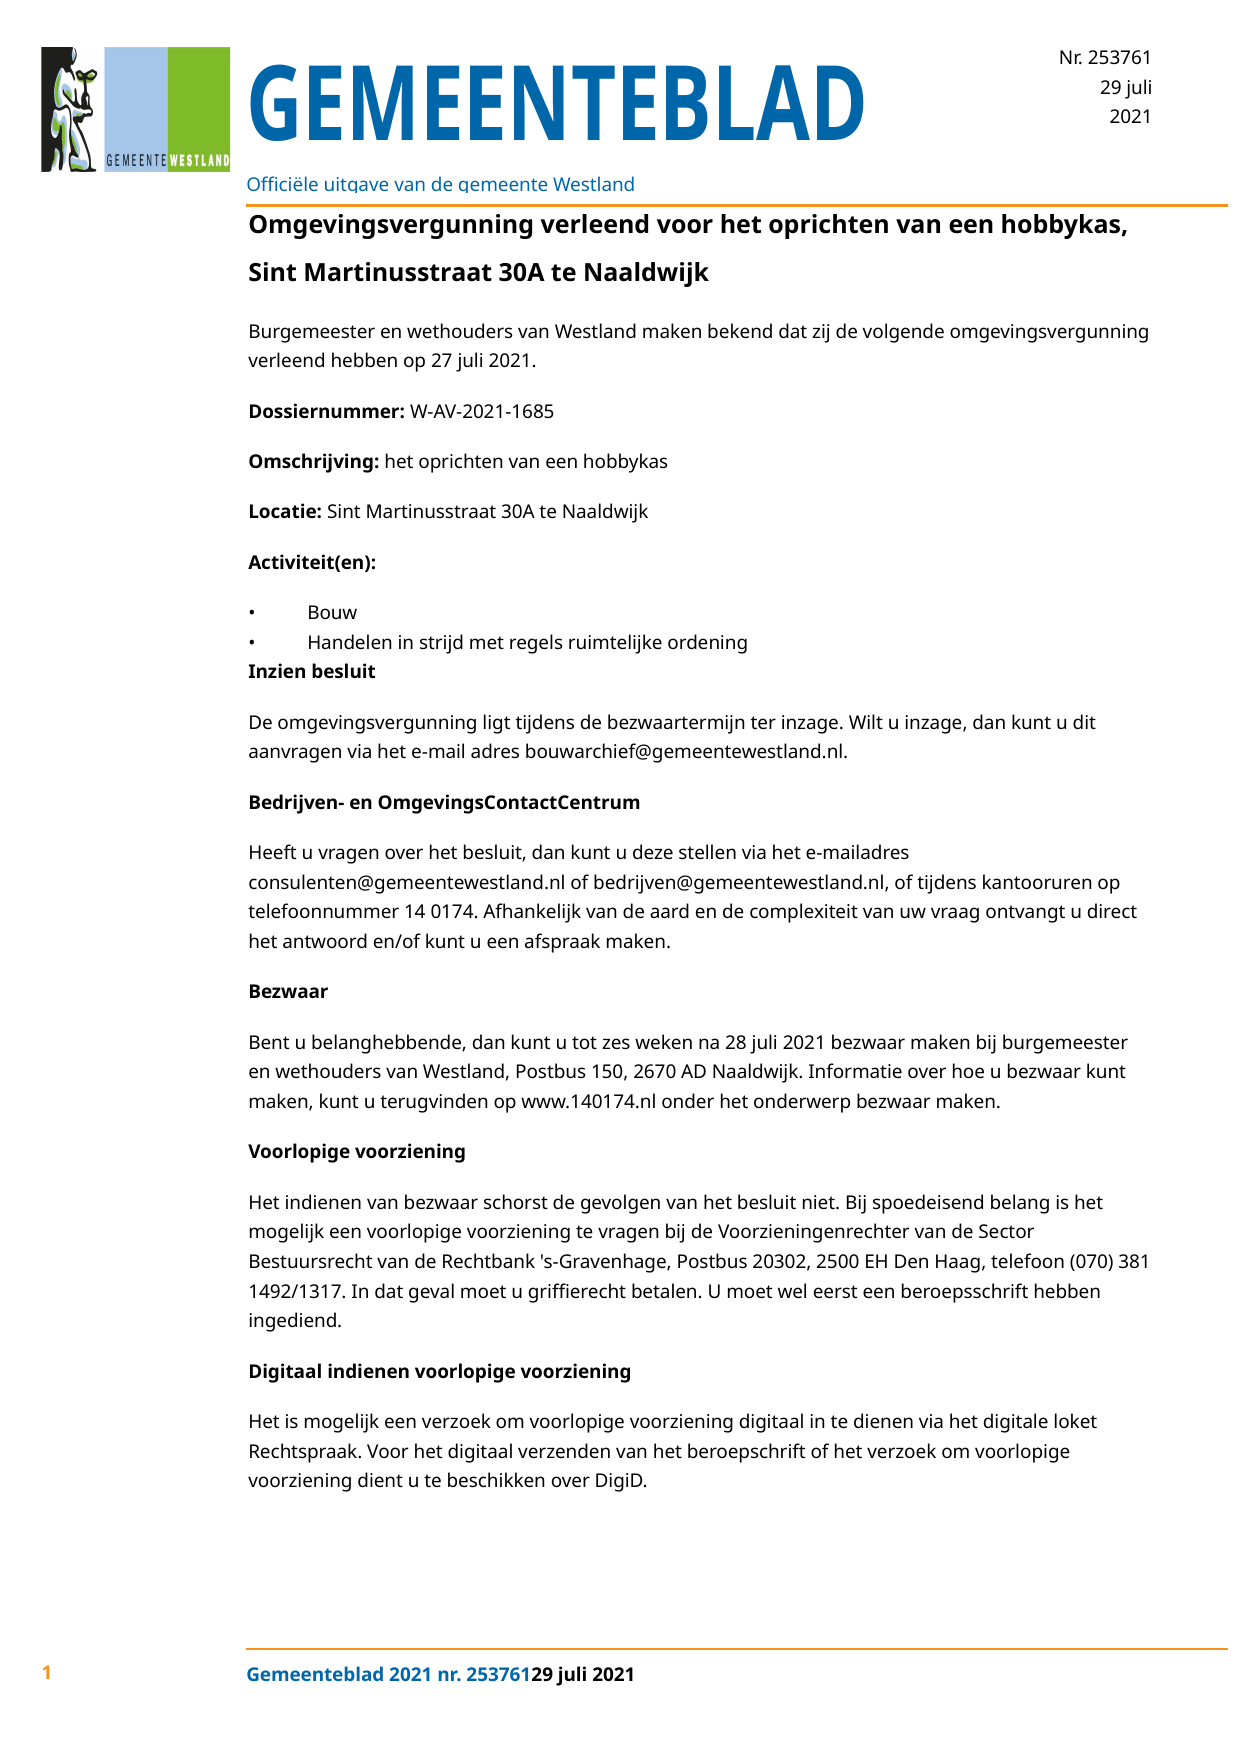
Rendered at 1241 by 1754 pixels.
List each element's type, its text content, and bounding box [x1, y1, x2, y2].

text Locatie: Sint Martinusstraat 30A te Naaldwijk [248, 499, 1152, 524]
text Omschrijving: het oprichten van een hobbykas [248, 448, 1152, 474]
text Heeft u vragen over het besluit, dan kunt u deze stellen via het e-mailadres consulenten@gemeentewestland.nl of bedrijven@gemeentewestland.nl, of tijdens kantooruren op telefoonnummer 14 0174. Afhankelijk van de aard en de complexiteit van uw vraag ontvangt u direct het antwoord en/of kunt u een afspraak maken. [248, 839, 1152, 954]
text Dossiernummer: W-AV-2021-1685 [248, 398, 1152, 424]
text Omgevingsvergunning verleend voor het oprichten van een hobbykas, Sint Martinusstraat 30A te Naaldwijk [248, 207, 1152, 288]
text Het is mogelijk een verzoek om voorlopige voorziening digitaal in te dienen via het digitale loket Rechtspraak. Voor het digitaal verzenden van het beroepschrift of het verzoek om voorlopige voorziening dient u te beschikken over DigiD. [248, 1408, 1152, 1493]
text Inzien besluit [248, 659, 1152, 684]
text Digitaal indienen voorlopige voorziening [248, 1358, 1152, 1384]
text Bezwaar [248, 979, 1152, 1004]
text Bent u belanghebbende, dan kunt u tot zes weken na 28 juli 2021 bezwaar maken bij burgemeester en wethouders van Westland, Postbus 150, 2670 AD Naaldwijk. Informatie over hoe u bezwaar kunt maken, kunt u terugvinden op www.140174.nl onder het onderwerp bezwaar maken. [248, 1029, 1152, 1114]
text Het indienen van bezwaar schorst de gevolgen van het besluit niet. Bij spoedeisend belang is het mogelijk een voorlopige voorziening te vragen bij de Voorzieningenrechter van de Sector Bestuursrecht van de Rechtbank 's-Gravenhage, Postbus 20302, 2500 EH Den Haag, telefoon (070) 381 1492/1317. In dat geval moet u griffierecht betalen. U moet wel eerst een beroepsschrift hebben ingediend. [248, 1189, 1152, 1333]
picture [41, 47, 231, 172]
text Bedrijven- en OmgevingsContactCentrum [248, 789, 1152, 815]
list Handelen in strijd met regels ruimtelijke ordening [248, 629, 1152, 655]
text Activiteit(en): [248, 549, 1152, 575]
text Burgemeester en wethouders van Westland maken bekend dat zij de volgende omgevingsvergunning verleend hebben op 27 juli 2021. [248, 318, 1152, 373]
text Voorlopige voorziening [248, 1139, 1152, 1164]
text De omgevingsvergunning ligt tijdens de bezwaartermijn ter inzage. Wilt u inzage, dan kunt u dit aanvragen via het e-mail adres bouwarchief@gemeentewestland.nl. [248, 709, 1152, 764]
list Bouw [248, 599, 1152, 625]
